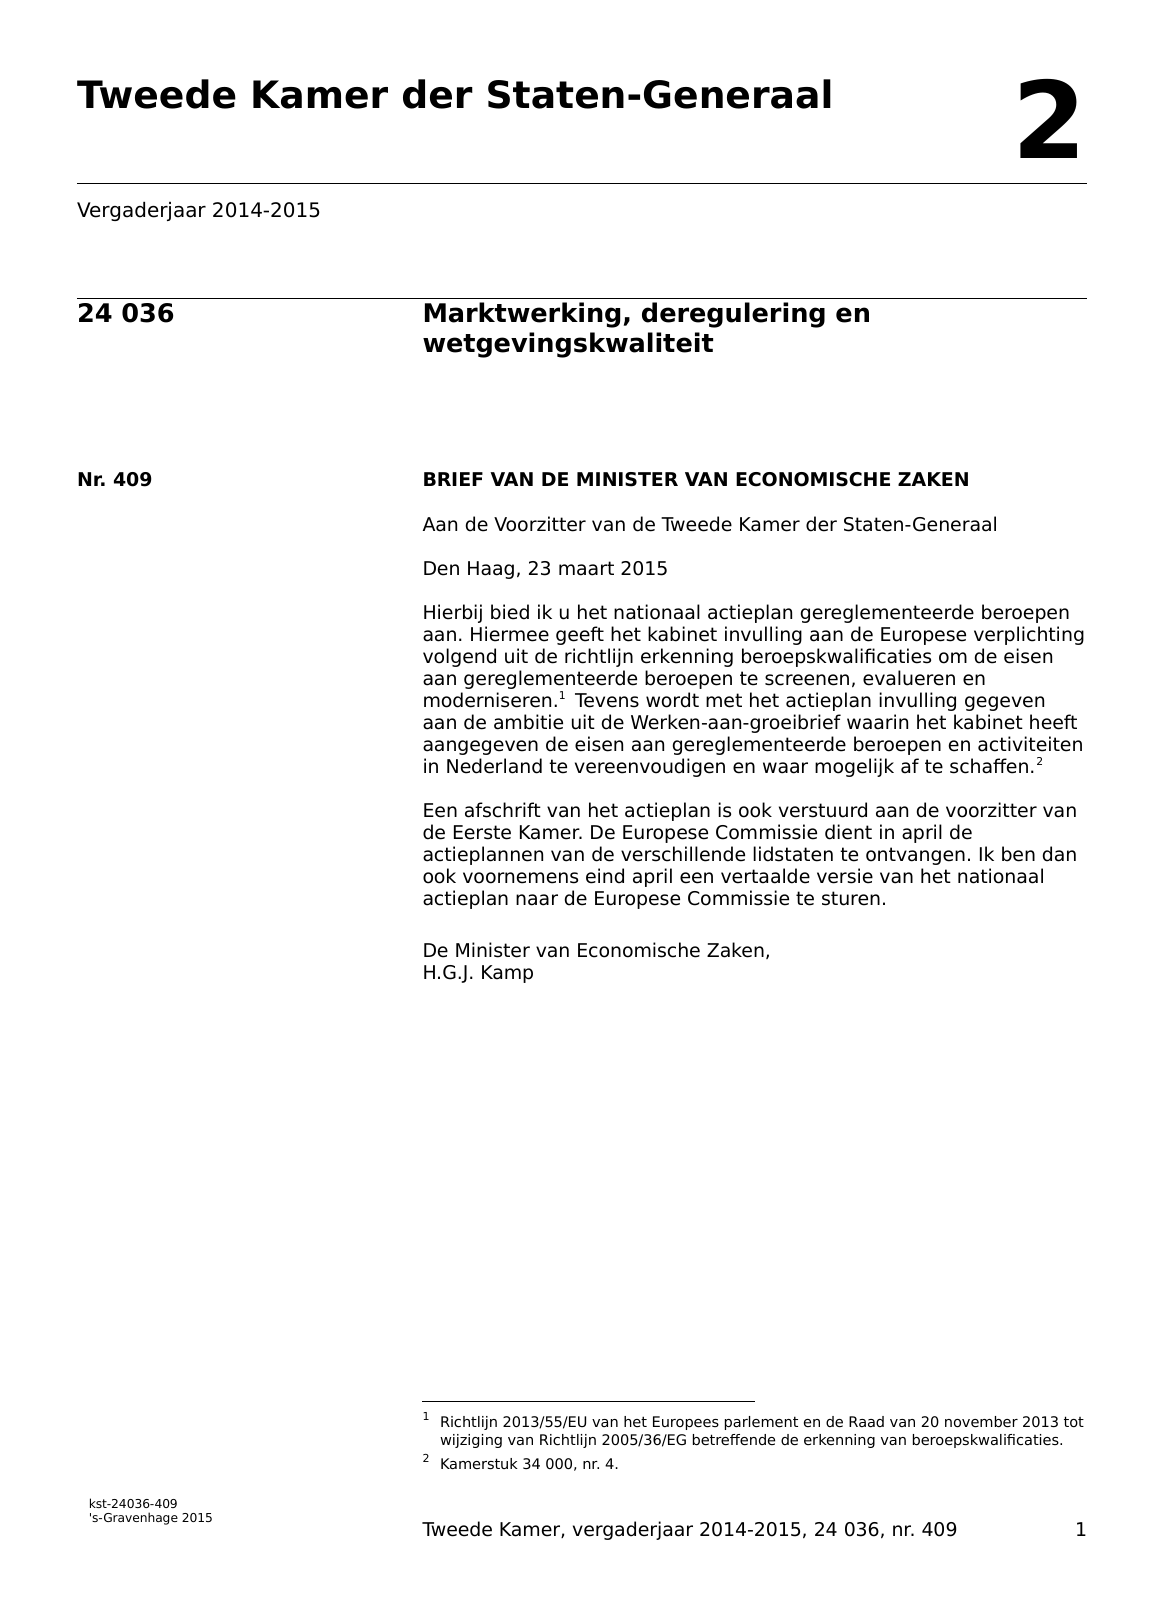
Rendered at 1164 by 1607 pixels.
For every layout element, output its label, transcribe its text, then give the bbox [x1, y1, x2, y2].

text Een afschrift van het actieplan is ook verstuurd aan de voorzitter van de Eerste Kamer. De Europese Commissie dient in april de actieplannen van de verschillende lidstaten te ontvangen. Ik ben dan ook voornemens eind april een vertaalde versie van het nationaal actieplan naar de Europese Commissie te sturen. [422, 800, 1087, 910]
text Den Haag, 23 maart 2015 [422, 558, 1087, 580]
text 's-Gravenhage 2015 [88, 1511, 323, 1525]
subtitle Nr. 409 BRIEF VAN DE MINISTER VAN ECONOMISCHE ZAKEN [77, 469, 1087, 491]
text Kamerstuk 34 000, nr. 4. [422, 1452, 1087, 1474]
text Hierbij bied ik u het nationaal actieplan gereglementeerde beroepen aan. Hiermee geeft het kabinet invulling aan de Europese verplichting volgend uit de richtlijn erkenning beroepskwalificaties om de eisen aan gereglementeerde beroepen te screenen, evalueren en moderniseren. Tevens wordt met het actieplan invulling gegeven aan de ambitie uit de Werken-aan-groeibrief waarin het kabinet heeft aangegeven de eisen aan gereglementeerde beroepen en activiteiten in Nederland te vereenvoudigen en waar mogelijk af te schaffen. [422, 602, 1087, 778]
text De Minister van Economische Zaken, H.G.J. Kamp [422, 940, 1087, 984]
table_cell Vergaderjaar 2014-2015 [77, 184, 1087, 298]
text Richtlijn 2013/55/EU van het Europees parlement en de Raad van 20 november 2013 tot wijziging van Richtlijn 2005/36/EG betreffende de erkenning van beroepskwalificaties. [422, 1410, 1087, 1449]
subtitle 24 036 Marktwerking, deregulering en wetgevingskwaliteit [77, 299, 1087, 358]
text Aan de Voorzitter van de Tweede Kamer der Staten-Generaal [422, 513, 1087, 536]
table_header 2 [886, 59, 1087, 183]
text kst-24036-409 [88, 1497, 323, 1511]
table_header Tweede Kamer der Staten-Generaal [77, 59, 886, 183]
